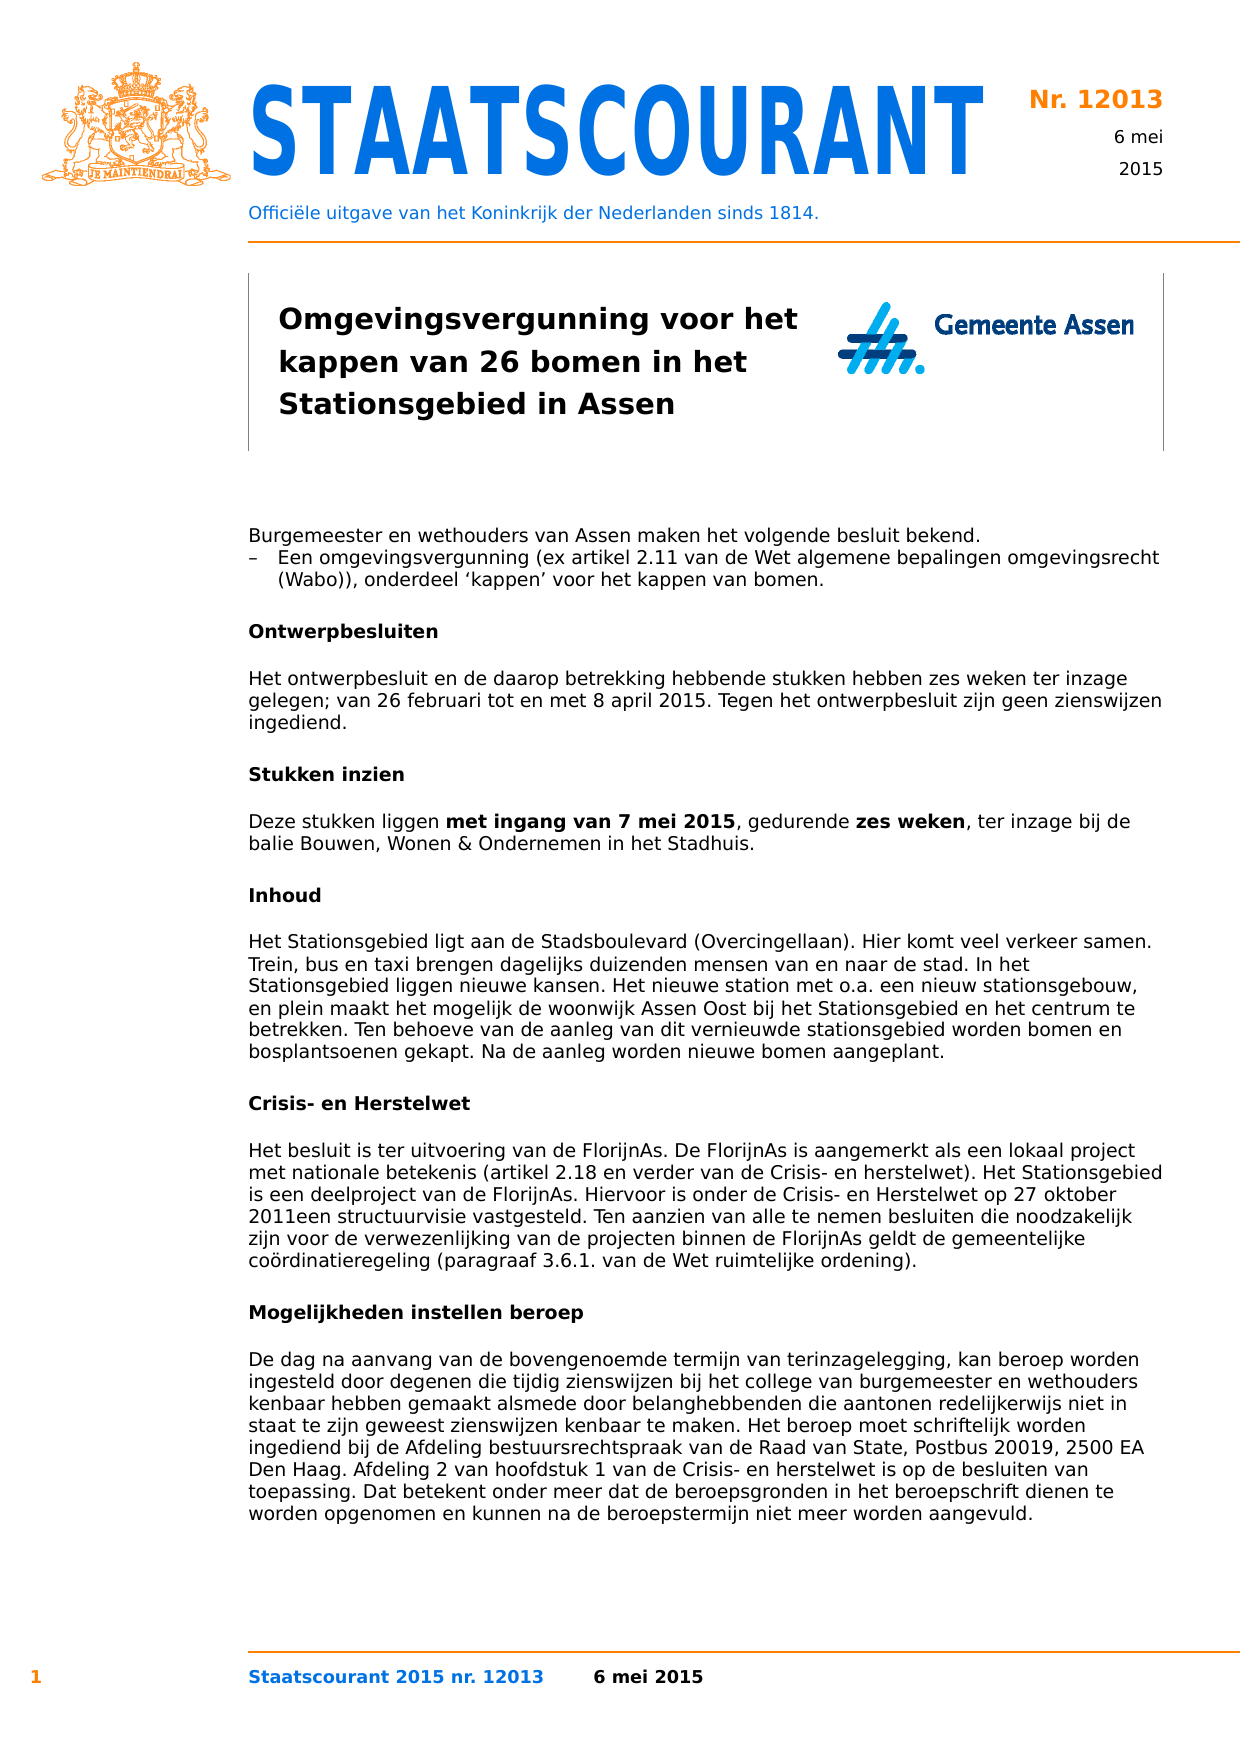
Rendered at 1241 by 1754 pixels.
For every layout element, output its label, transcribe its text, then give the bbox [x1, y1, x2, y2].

subtitle Ontwerpbesluiten [248, 621, 1163, 643]
subtitle Mogelijkheden instellen beroep [248, 1302, 1163, 1324]
text De dag na aanvang van de bovengenoemde termijn van terinzagelegging, kan beroep worden ingesteld door degenen die tijdig zienswijzen bij het college van burgemeester en wethouders kenbaar hebben gemaakt alsmede door belanghebbenden die aantonen redelijkerwijs niet in staat te zijn geweest zienswijzen kenbaar te maken. Het beroep moet schriftelijk worden ingediend bij de Afdeling bestuursrechtspraak van de Raad van State, Postbus 20019, 2500 EA Den Haag. Afdeling 2 van hoofdstuk 1 van de Crisis- en herstelwet is op de besluiten van toepassing. Dat betekent onder meer dat de beroepsgronden in het beroepschrift dienen te worden opgenomen en kunnen na de beroepstermijn niet meer worden aangevuld. [248, 1349, 1163, 1525]
table_header Nr. 12013 [998, 62, 1240, 121]
table_cell 2015 [998, 153, 1240, 203]
subtitle Inhoud [248, 884, 1163, 906]
text Burgemeester en wethouders van Assen maken het volgende besluit bekend. [248, 525, 1163, 547]
text Het besluit is ter uitvoering van de FlorijnAs. De FlorijnAs is aangemerkt als een lokaal project met nationale betekenis (artikel 2.18 en verder van de Crisis- en herstelwet). Het Stationsgebied is een deelproject van de FlorijnAs. Hiervoor is onder de Crisis- en Herstelwet op 27 oktober 2011een structuurvisie vastgesteld. Ten aanzien van alle te nemen besluiten die noodzakelijk zijn voor de verwezenlijking van de projecten binnen de FlorijnAs geldt de gemeentelijke coördinatieregeling (paragraaf 3.6.1. van de Wet ruimtelijke ordening). [248, 1140, 1163, 1272]
text – Een omgevingsvergunning (ex artikel 2.11 van de Wet algemene bepalingen omgevingsrecht (Wabo)), onderdeel ‘kappen’ voor het kappen van bomen. [248, 547, 1163, 591]
table_header [25, 62, 248, 241]
text Deze stukken liggen met ingang van 7 mei 2015, gedurende zes weken, ter inzage bij de balie Bouwen, Wonen & Ondernemen in het Stadhuis. [248, 811, 1163, 854]
table_cell 6 mei [998, 121, 1240, 153]
subtitle Stukken inzien [248, 763, 1163, 786]
table_cell Officiële uitgave van het Koninkrijk der Nederlanden sinds 1814. [248, 203, 1240, 241]
text Het Stationsgebied ligt aan de Stadsboulevard (Overcingellaan). Hier komt veel verkeer samen. Trein, bus en taxi brengen dagelijks duizenden mensen van en naar de stad. In het Stationsgebied liggen nieuwe kansen. Het nieuwe station met o.a. een nieuw stationsgebouw, en plein maakt het mogelijk de woonwijk Assen Oost bij het Stationsgebied en het centrum te betrekken. Ten behoeve van de aanleg van dit vernieuwde stationsgebied worden bomen en bosplantsoenen gekapt. Na de aanleg worden nieuwe bomen aangeplant. [248, 931, 1163, 1063]
picture [838, 302, 1134, 374]
subtitle Crisis- en Herstelwet [248, 1093, 1163, 1115]
subtitle Omgevingsvergunning voor het kappen van 26 bomen in het Stationsgebied in Assen [249, 273, 1163, 451]
picture [41, 62, 231, 186]
table_header STAATSCOURANT [248, 62, 998, 203]
text Het ontwerpbesluit en de daarop betrekking hebbende stukken hebben zes weken ter inzage gelegen; van 26 februari tot en met 8 april 2015. Tegen het ontwerpbesluit zijn geen zienswijzen ingediend. [248, 668, 1163, 733]
